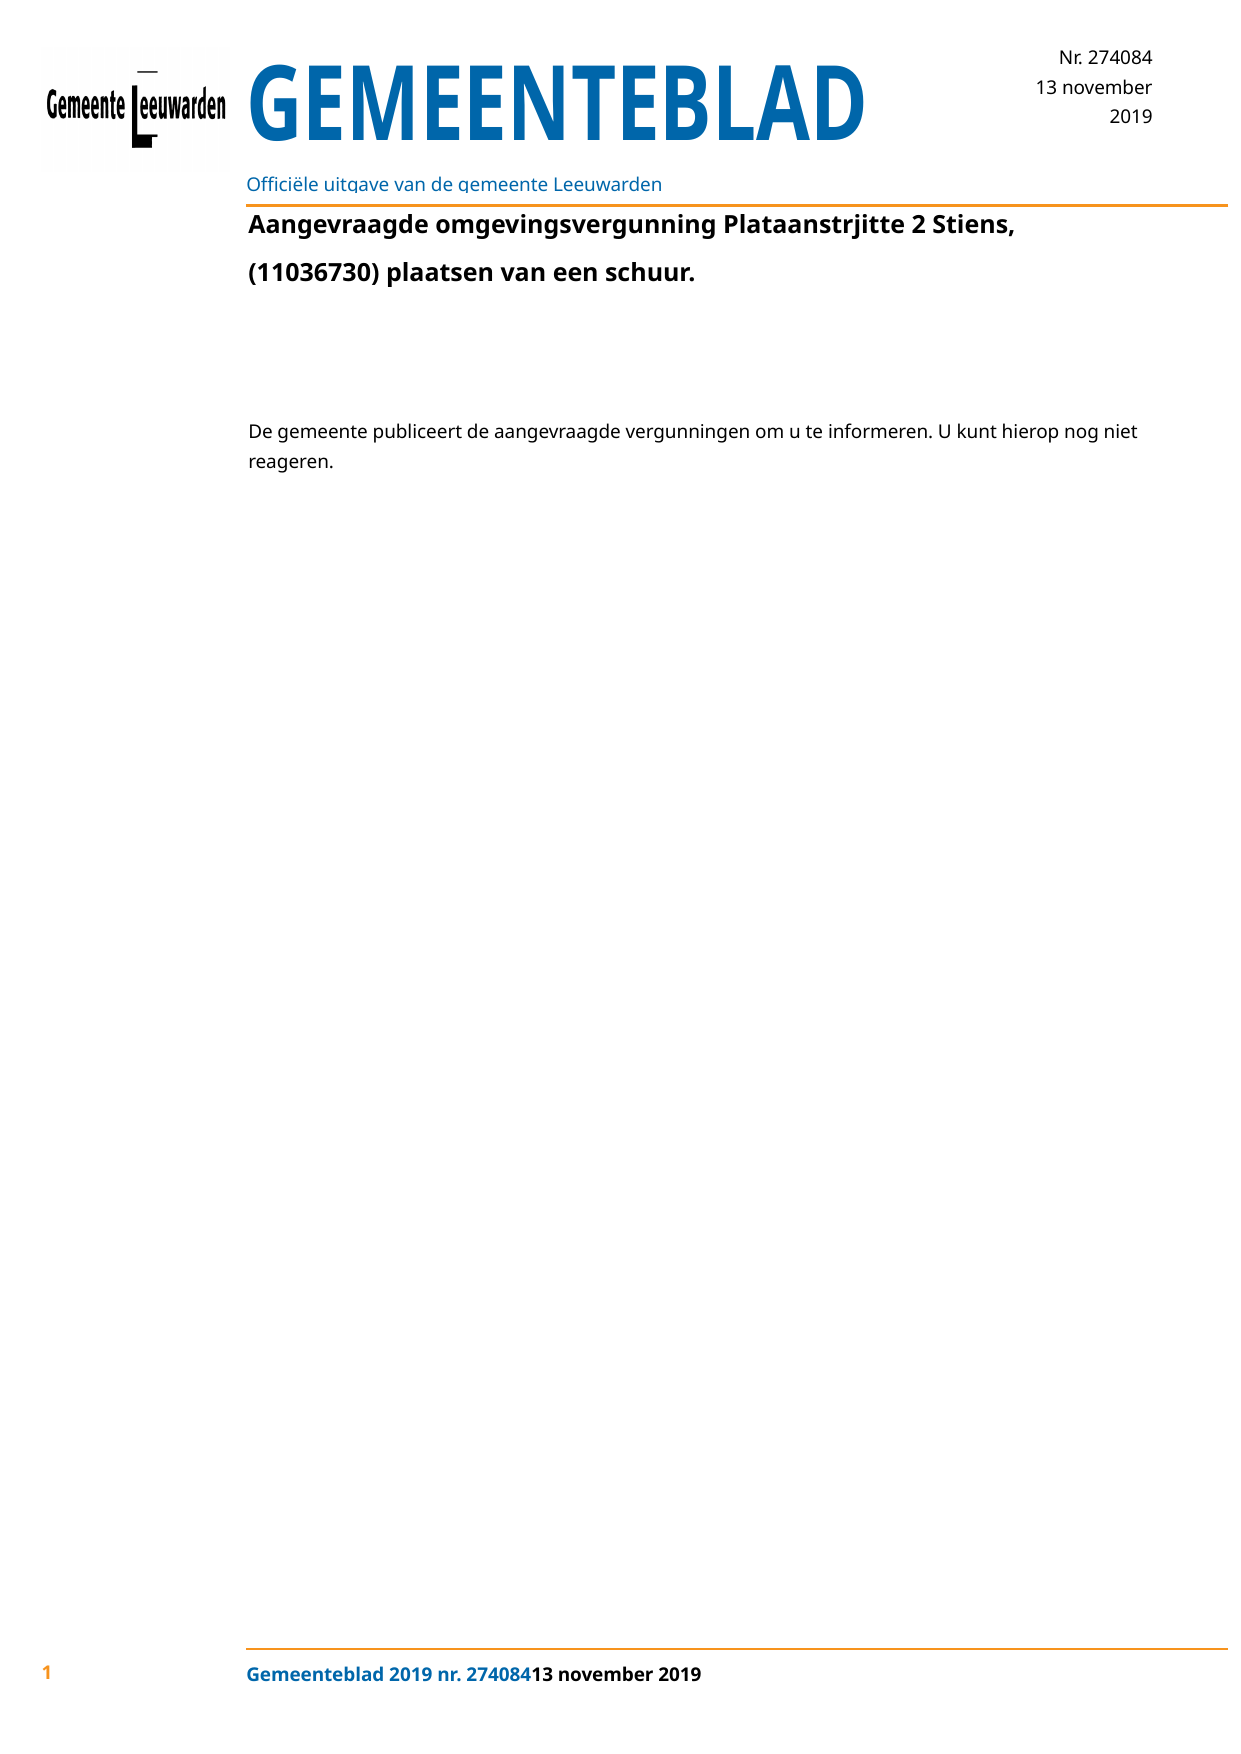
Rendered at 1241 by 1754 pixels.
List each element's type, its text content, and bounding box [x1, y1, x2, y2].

text De gemeente publiceert de aangevraagde vergunningen om u te informeren. U kunt hierop nog niet reageren. [248, 419, 1152, 474]
picture [41, 47, 231, 172]
text Aangevraagde omgevingsvergunning Plataanstrjitte 2 Stiens, (11036730) plaatsen van een schuur. [248, 207, 1152, 288]
